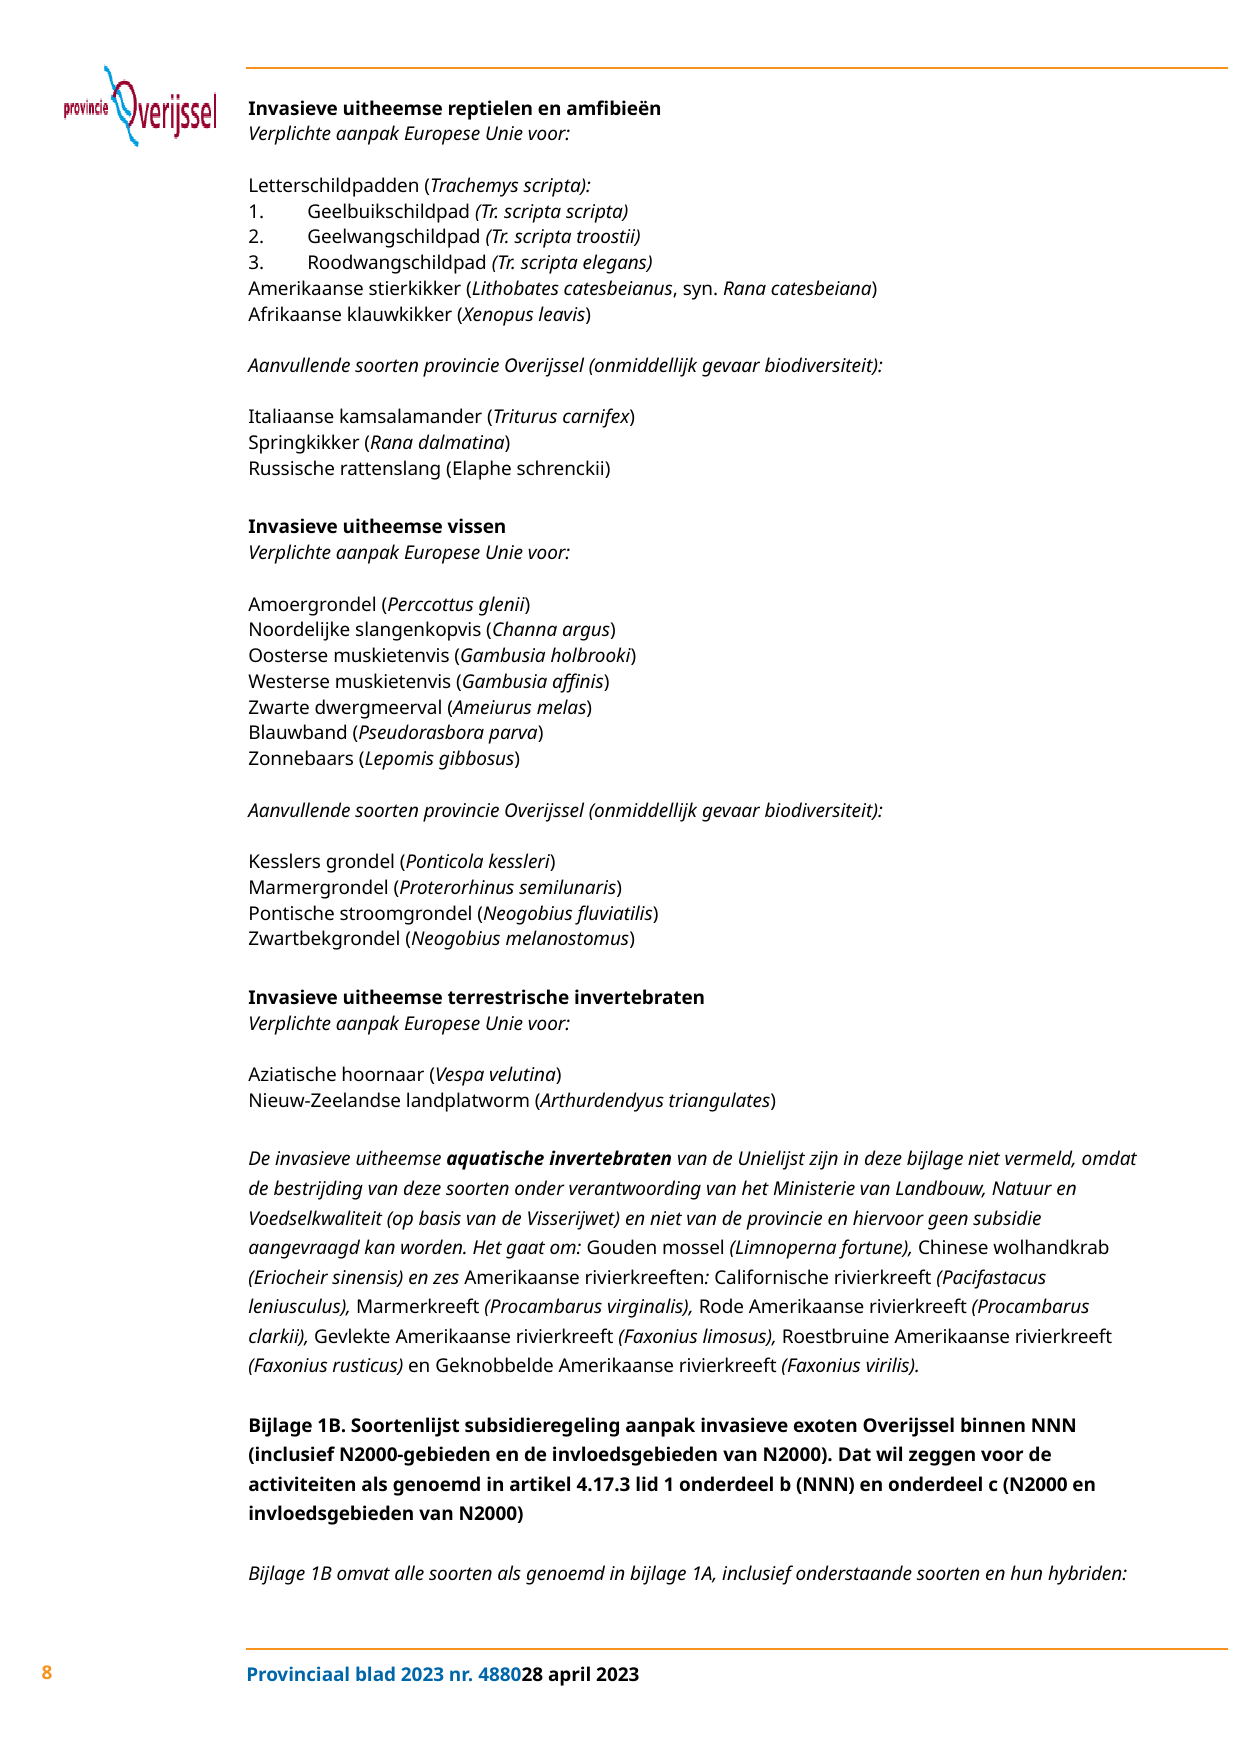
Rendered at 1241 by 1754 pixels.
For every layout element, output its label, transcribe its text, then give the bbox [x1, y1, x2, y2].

table_header Invasieve uitheemse vissen [248, 514, 1152, 539]
table_cell Verplichte aanpak Europese Unie voor: [248, 540, 1152, 565]
table_cell [248, 1036, 1152, 1061]
table_header Invasieve uitheemse reptielen en amfibieën [248, 95, 1152, 121]
table_cell Aziatische hoornaar (Vespa velutina) [248, 1061, 1152, 1087]
table_cell Kesslers grondel (Ponticola kessleri) [248, 848, 1152, 874]
text Bijlage 1B. Soortenlijst subsidieregeling aanpak invasieve exoten Overijssel binnen NNN (inclusief N2000-gebieden en de invloedsgebieden van N2000). Dat wil zeggen voor de activiteiten als genoemd in artikel 4.17.3 lid 1 onderdeel b (NNN) en onderdeel c (N2000 en invloedsgebieden van N2000) [248, 1412, 1152, 1526]
table_cell Oosterse muskietenvis (Gambusia holbrooki) [248, 643, 1152, 668]
table_cell Amoergrondel (Perccottus glenii) [248, 591, 1152, 617]
table_cell [248, 146, 1152, 172]
table_cell Nieuw-Zeelandse landplatworm (Arthurdendyus triangulates) [248, 1087, 1152, 1113]
table_cell Blauwband (Pseudorasbora parva) [248, 720, 1152, 745]
table_cell [248, 326, 1152, 352]
table_cell Zwartbekgrondel (Neogobius melanostomus) [248, 925, 1152, 951]
table_cell Westerse muskietenvis (Gambusia affinis) [248, 668, 1152, 694]
table_header Invasieve uitheemse terrestrische invertebraten [248, 984, 1152, 1010]
text Bijlage 1B omvat alle soorten als genoemd in bijlage 1A, inclusief onderstaande soorten en hun hybriden: [248, 1560, 1152, 1585]
table_cell Verplichte aanpak Europese Unie voor: [248, 121, 1152, 146]
table_cell Marmergrondel (Proterorhinus semilunaris) [248, 874, 1152, 900]
table_cell Noordelijke slangenkopvis (Channa argus) [248, 617, 1152, 642]
table_cell Springkikker (Rana dalmatina) [248, 429, 1152, 455]
table_cell Geelbuikschildpad (Tr. scripta scripta) [248, 198, 1152, 223]
table_cell Aanvullende soorten provincie Overijssel (onmiddellijk gevaar biodiversiteit): [248, 797, 1152, 822]
table_cell Geelwangschildpad (Tr. scripta troostii) [248, 224, 1152, 249]
table_cell Roodwangschildpad (Tr. scripta elegans) [248, 249, 1152, 275]
table_cell [248, 378, 1152, 404]
table_cell Zwarte dwergmeerval (Ameiurus melas) [248, 694, 1152, 719]
table_cell Verplichte aanpak Europese Unie voor: [248, 1010, 1152, 1036]
table_cell Italiaanse kamsalamander (Triturus carnifex) [248, 404, 1152, 429]
table_cell Amerikaanse stierkikker (Lithobates catesbeianus, syn. Rana catesbeiana) [248, 275, 1152, 301]
table_cell Aanvullende soorten provincie Overijssel (onmiddellijk gevaar biodiversiteit): [248, 352, 1152, 378]
table_cell [248, 771, 1152, 797]
table_cell Pontische stroomgrondel (Neogobius fluviatilis) [248, 900, 1152, 925]
table_cell Russische rattenslang (Elaphe schrenckii) [248, 455, 1152, 481]
picture [41, 47, 231, 172]
table_cell [248, 823, 1152, 848]
table_cell Afrikaanse klauwkikker (Xenopus leavis) [248, 301, 1152, 326]
table_cell Zonnebaars (Lepomis gibbosus) [248, 745, 1152, 771]
table_cell Letterschildpadden (Trachemys scripta): [248, 172, 1152, 198]
text De invasieve uitheemse aquatische invertebraten van de Unielijst zijn in deze bijlage niet vermeld, omdat de bestrijding van deze soorten onder verantwoording van het Ministerie van Landbouw, Natuur en Voedselkwaliteit (op basis van de Visserijwet) en niet van de provincie en hiervoor geen subsidie aangevraagd kan worden. Het gaat om: Gouden mossel (Limnoperna fortune), Chinese wolhandkrab (Eriocheir sinensis) en zes Amerikaanse rivierkreeften: Californische rivierkreeft (Pacifastacus leniusculus), Marmerkreeft (Procambarus virginalis), Rode Amerikaanse rivierkreeft (Procambarus clarkii), Gevlekte Amerikaanse rivierkreeft (Faxonius limosus), Roestbruine Amerikaanse rivierkreeft (Faxonius rusticus) en Geknobbelde Amerikaanse rivierkreeft (Faxonius virilis). [248, 1146, 1152, 1378]
table_cell [248, 565, 1152, 591]
